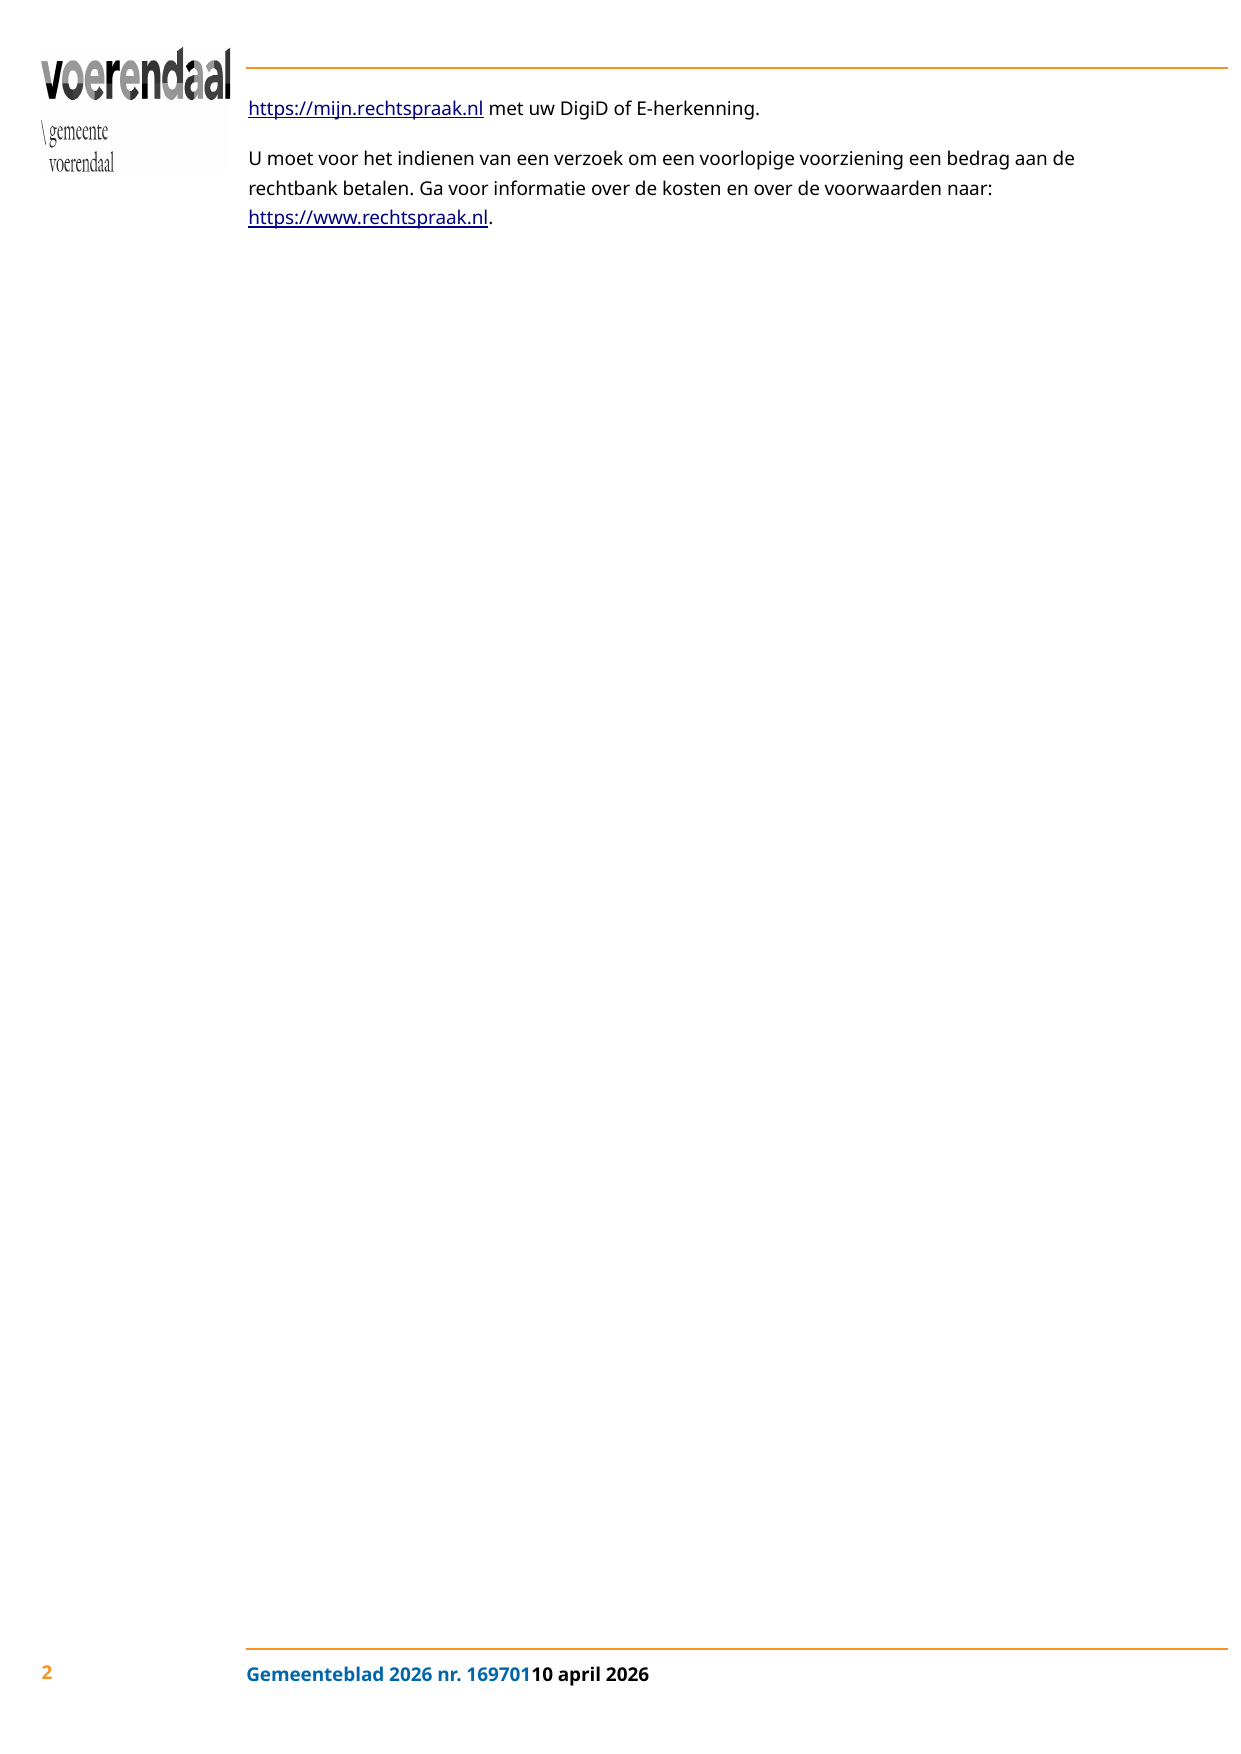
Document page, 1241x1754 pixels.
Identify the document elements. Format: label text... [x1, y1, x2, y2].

text U moet voor het indienen van een verzoek om een voorlopige voorziening een bedrag aan de rechtbank betalen. Ga voor informatie over de kosten en over de voorwaarden naar: https://www.rechtspraak.nl. [248, 145, 1152, 230]
picture [41, 47, 231, 172]
text https://mijn.rechtspraak.nl met uw DigiD of E-herkenning. [248, 95, 1152, 121]
